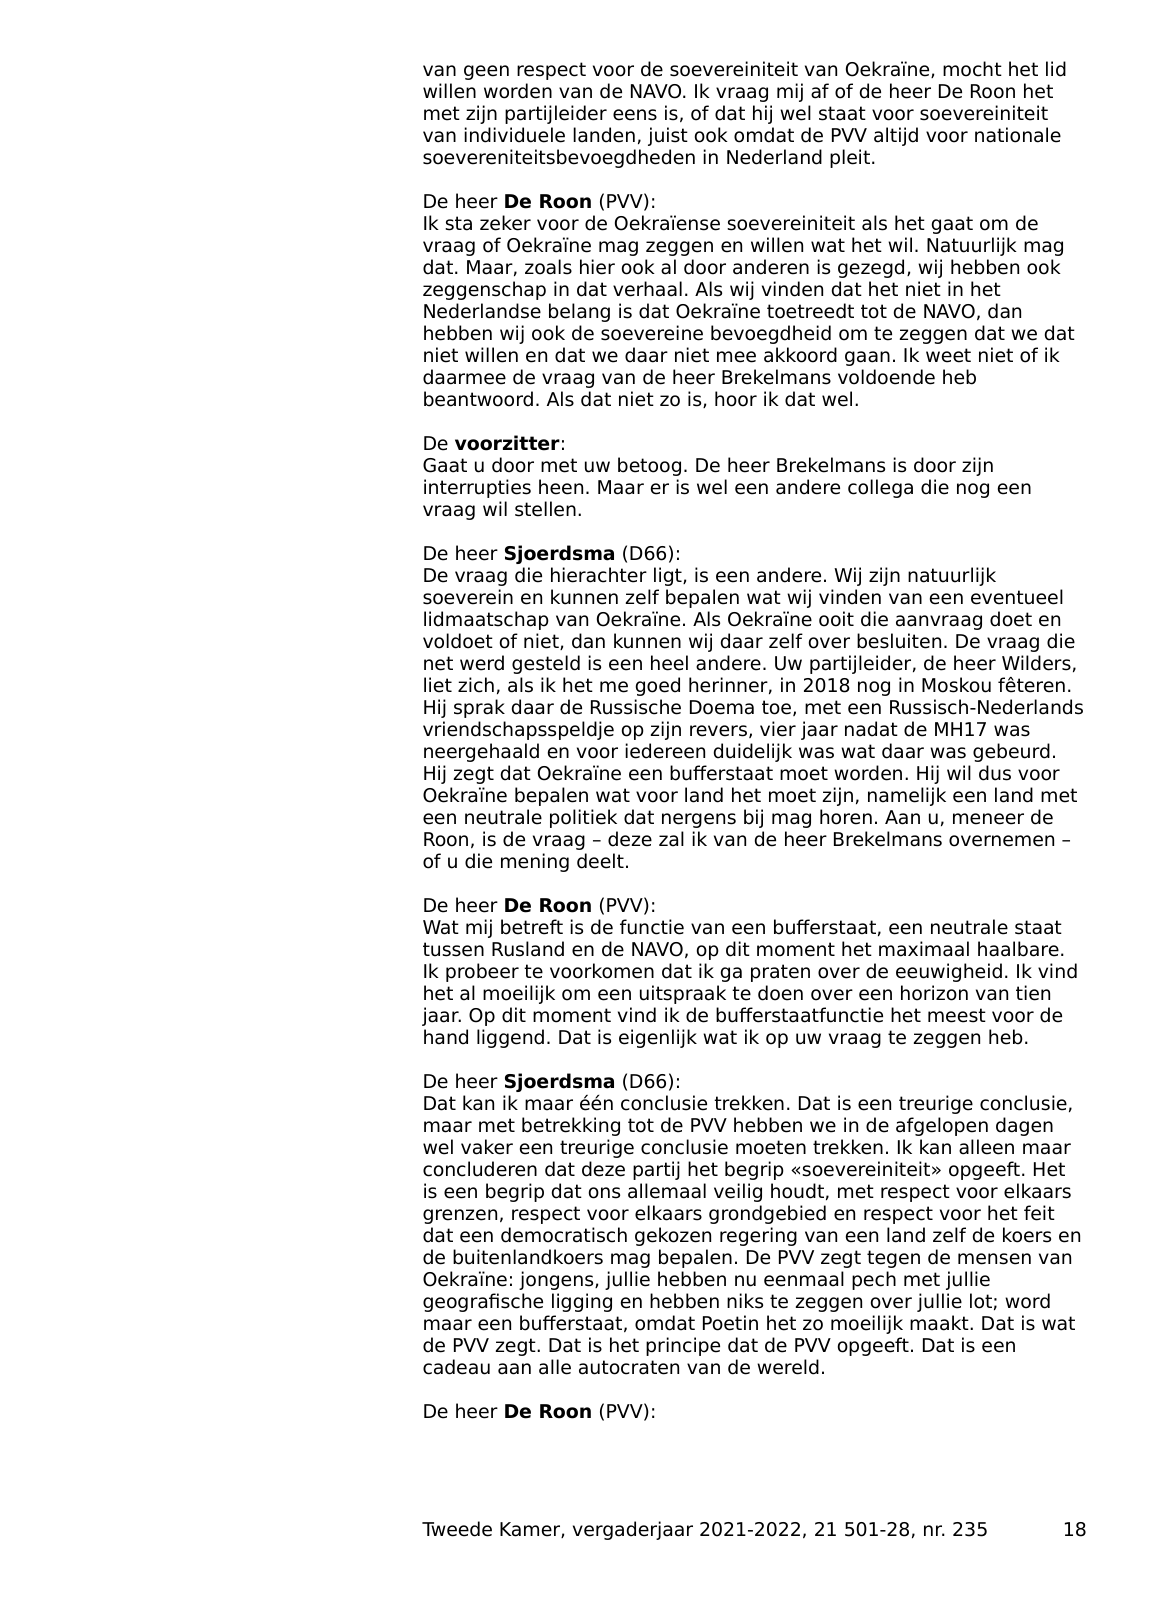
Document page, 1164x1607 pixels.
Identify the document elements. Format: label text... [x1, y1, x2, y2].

text Dat kan ik maar één conclusie trekken. Dat is een treurige conclusie, maar met betrekking tot de PVV hebben we in de afgelopen dagen wel vaker een treurige conclusie moeten trekken. Ik kan alleen maar concluderen dat deze partij het begrip «soevereiniteit» opgeeft. Het is een begrip dat ons allemaal veilig houdt, met respect voor elkaars grenzen, respect voor elkaars grondgebied en respect voor het feit dat een democratisch gekozen regering van een land zelf de koers en de buitenlandkoers mag bepalen. De PVV zegt tegen de mensen van Oekraïne: jongens, jullie hebben nu eenmaal pech met jullie geografische ligging en hebben niks te zeggen over jullie lot; word maar een bufferstaat, omdat Poetin het zo moeilijk maakt. Dat is wat de PVV zegt. Dat is het principe dat de PVV opgeeft. Dat is een cadeau aan alle autocraten van de wereld. [422, 1093, 1087, 1379]
text Ik sta zeker voor de Oekraïense soevereiniteit als het gaat om de vraag of Oekraïne mag zeggen en willen wat het wil. Natuurlijk mag dat. Maar, zoals hier ook al door anderen is gezegd, wij hebben ook zeggenschap in dat verhaal. Als wij vinden dat het niet in het Nederlandse belang is dat Oekraïne toetreedt tot de NAVO, dan hebben wij ook de soevereine bevoegdheid om te zeggen dat we dat niet willen en dat we daar niet mee akkoord gaan. Ik weet niet of ik daarmee de vraag van de heer Brekelmans voldoende heb beantwoord. Als dat niet zo is, hoor ik dat wel. [422, 213, 1087, 411]
text Wat mij betreft is de functie van een bufferstaat, een neutrale staat tussen Rusland en de NAVO, op dit moment het maximaal haalbare. Ik probeer te voorkomen dat ik ga praten over de eeuwigheid. Ik vind het al moeilijk om een uitspraak te doen over een horizon van tien jaar. Op dit moment vind ik de bufferstaatfunctie het meest voor de hand liggend. Dat is eigenlijk wat ik op uw vraag te zeggen heb. [422, 917, 1087, 1049]
text De vraag die hierachter ligt, is een andere. Wij zijn natuurlijk soeverein en kunnen zelf bepalen wat wij vinden van een eventueel lidmaatschap van Oekraïne. Als Oekraïne ooit die aanvraag doet en voldoet of niet, dan kunnen wij daar zelf over besluiten. De vraag die net werd gesteld is een heel andere. Uw partijleider, de heer Wilders, liet zich, als ik het me goed herinner, in 2018 nog in Moskou fêteren. Hij sprak daar de Russische Doema toe, met een Russisch-Nederlands vriendschapsspeldje op zijn revers, vier jaar nadat de MH17 was neergehaald en voor iedereen duidelijk was wat daar was gebeurd. Hij zegt dat Oekraïne een bufferstaat moet worden. Hij wil dus voor Oekraïne bepalen wat voor land het moet zijn, namelijk een land met een neutrale politiek dat nergens bij mag horen. Aan u, meneer de Roon, is de vraag – deze zal ik van de heer Brekelmans overnemen – of u die mening deelt. [422, 565, 1087, 873]
text van geen respect voor de soevereiniteit van Oekraïne, mocht het lid willen worden van de NAVO. Ik vraag mij af of de heer De Roon het met zijn partijleider eens is, of dat hij wel staat voor soevereiniteit van individuele landen, juist ook omdat de PVV altijd voor nationale soevereniteitsbevoegdheden in Nederland pleit. [422, 59, 1087, 169]
text De heer De Roon (PVV): [422, 191, 1087, 213]
text De voorzitter: [422, 433, 1087, 455]
text De heer Sjoerdsma (D66): [422, 543, 1087, 565]
text Gaat u door met uw betoog. De heer Brekelmans is door zijn interrupties heen. Maar er is wel een andere collega die nog een vraag wil stellen. [422, 455, 1087, 521]
text De heer De Roon (PVV): [422, 895, 1087, 917]
text De heer De Roon (PVV): [422, 1401, 1087, 1423]
text De heer Sjoerdsma (D66): [422, 1071, 1087, 1093]
